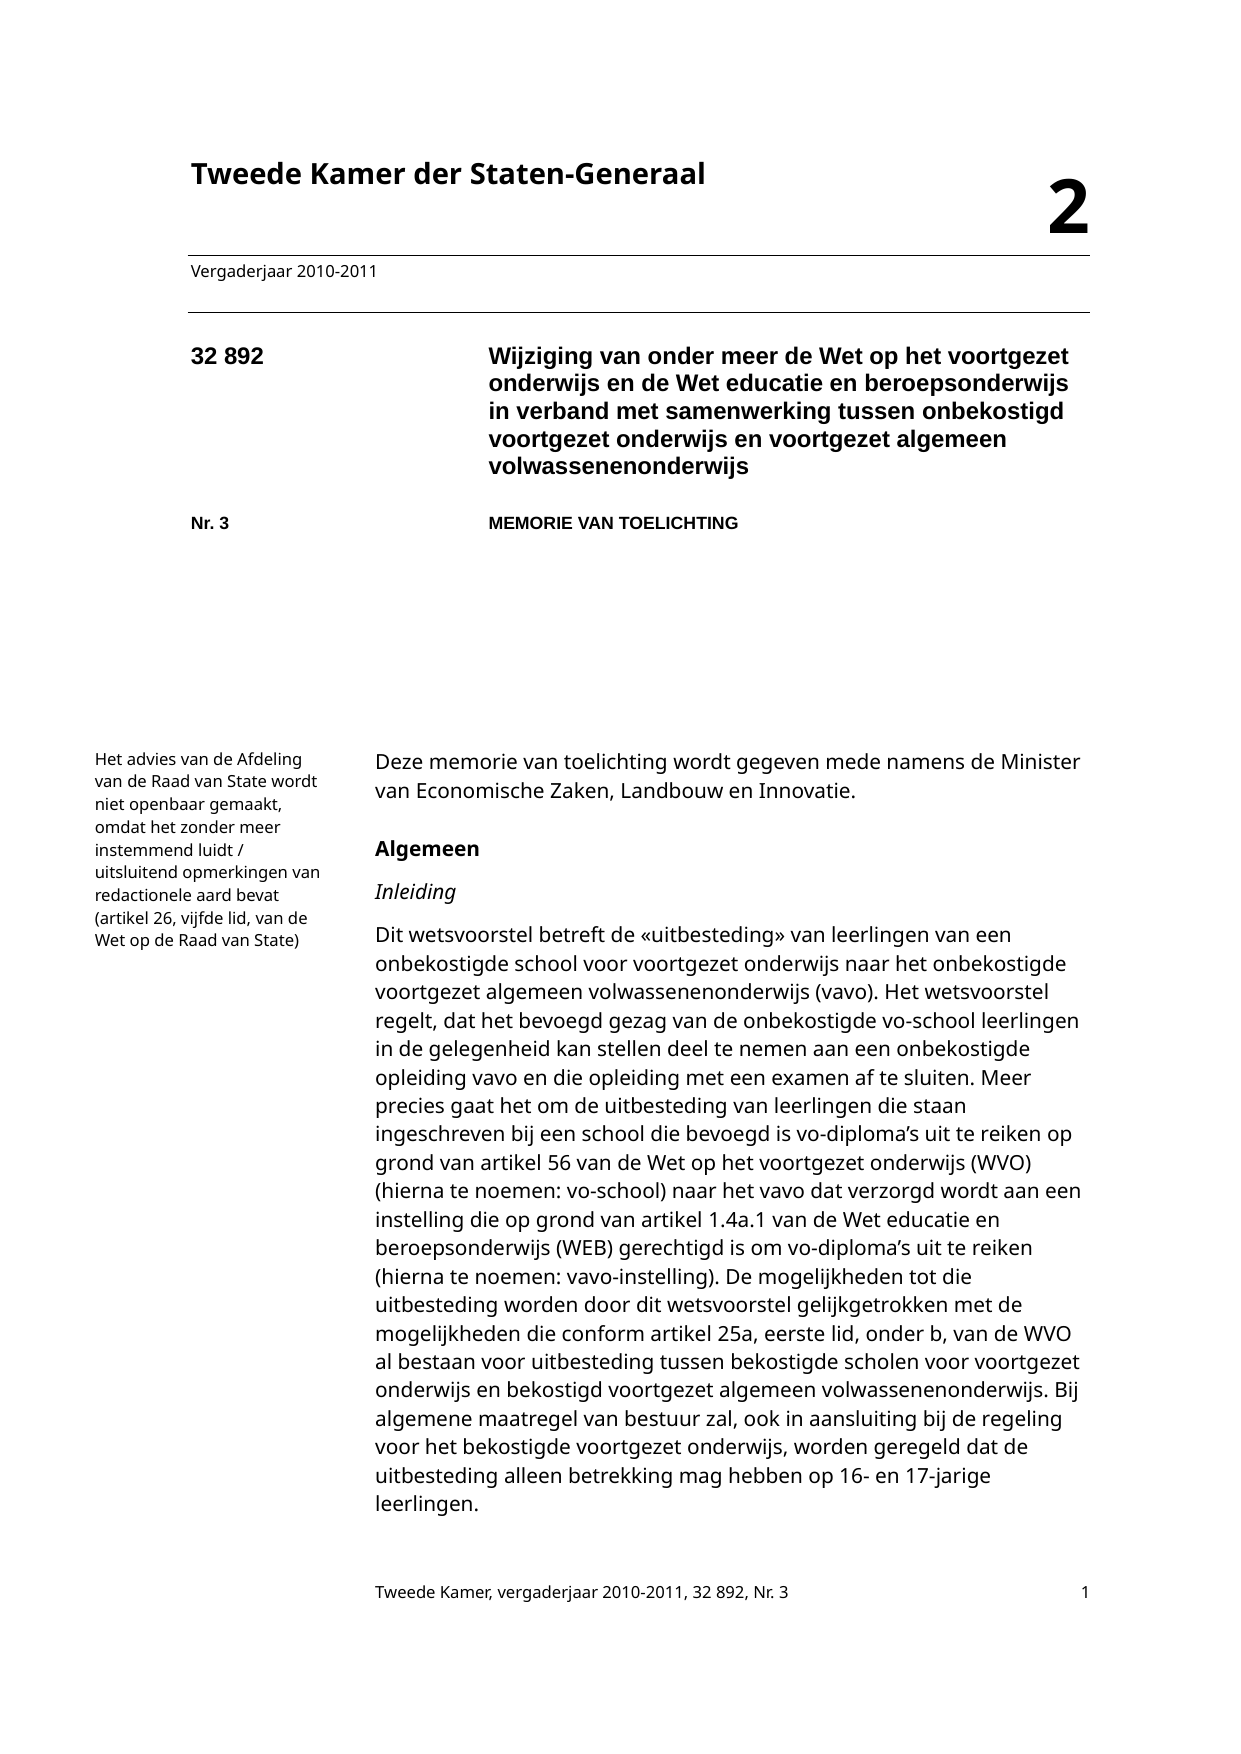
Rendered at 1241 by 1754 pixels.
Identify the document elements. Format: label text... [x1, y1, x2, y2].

text Inleiding [375, 877, 1090, 906]
text Dit wetsvoorstel betreft de «uitbesteding» van leerlingen van een onbekostigde school voor voortgezet onderwijs naar het onbekostigde voortgezet algemeen volwassenenonderwijs (vavo). Het wetsvoorstel regelt, dat het bevoegd gezag van de onbekostigde vo-school leerlingen in de gelegenheid kan stellen deel te nemen aan een onbekostigde opleiding vavo en die opleiding met een examen af te sluiten. Meer precies gaat het om de uitbesteding van leerlingen die staan ingeschreven bij een school die bevoegd is vo-diploma’s uit te reiken op grond van artikel 56 van de Wet op het voortgezet onderwijs (WVO) (hierna te noemen: vo-school) naar het vavo dat verzorgd wordt aan een instelling die op grond van artikel 1.4a.1 van de Wet educatie en beroepsonderwijs (WEB) gerechtigd is om vo-diploma’s uit te reiken (hierna te noemen: vavo-instelling). De mogelijkheden tot die uitbesteding worden door dit wetsvoorstel gelijkgetrokken met de mogelijkheden die conform artikel 25a, eerste lid, onder b, van de WVO al bestaan voor uitbesteding tussen bekostigde scholen voor voortgezet onderwijs en bekostigd voortgezet algemeen volwassenenonderwijs. Bij algemene maatregel van bestuur zal, ook in aansluiting bij de regeling voor het bekostigde voortgezet onderwijs, worden geregeld dat de uitbesteding alleen betrekking mag hebben op 16- en 17-jarige leerlingen. [375, 921, 1090, 1518]
table_header 2 [910, 150, 1090, 255]
table_cell [188, 313, 485, 339]
text Het advies van de Afdeling van de Raad van State wordt niet openbaar gemaakt, omdat het zonder meer instemmend luidt / uitsluitend opmerkingen van redactionele aard bevat (artikel 26, vijfde lid, van de Wet op de Raad van State) [94, 747, 328, 952]
table_cell Wijziging van onder meer de Wet op het voortgezet onderwijs en de Wet educatie en beroepsonderwijs in verband met samenwerking tussen onbekostigd voortgezet onderwijs en voortgezet algemeen volwassenenonderwijs [485, 339, 1090, 510]
table_cell [485, 256, 1090, 312]
text Algemeen [375, 834, 1090, 862]
table_cell Vergaderjaar 2010-2011 [188, 256, 485, 312]
table_header Tweede Kamer der Staten-Generaal [188, 150, 909, 255]
table_cell 32 892 [188, 339, 485, 510]
table_cell MEMORIE VAN TOELICHTING [485, 510, 1090, 629]
table_cell [485, 313, 1090, 339]
text Deze memorie van toelichting wordt gegeven mede namens de Minister van Economische Zaken, Landbouw en Innovatie. [375, 747, 1090, 804]
table_cell Nr. 3 [188, 510, 485, 629]
